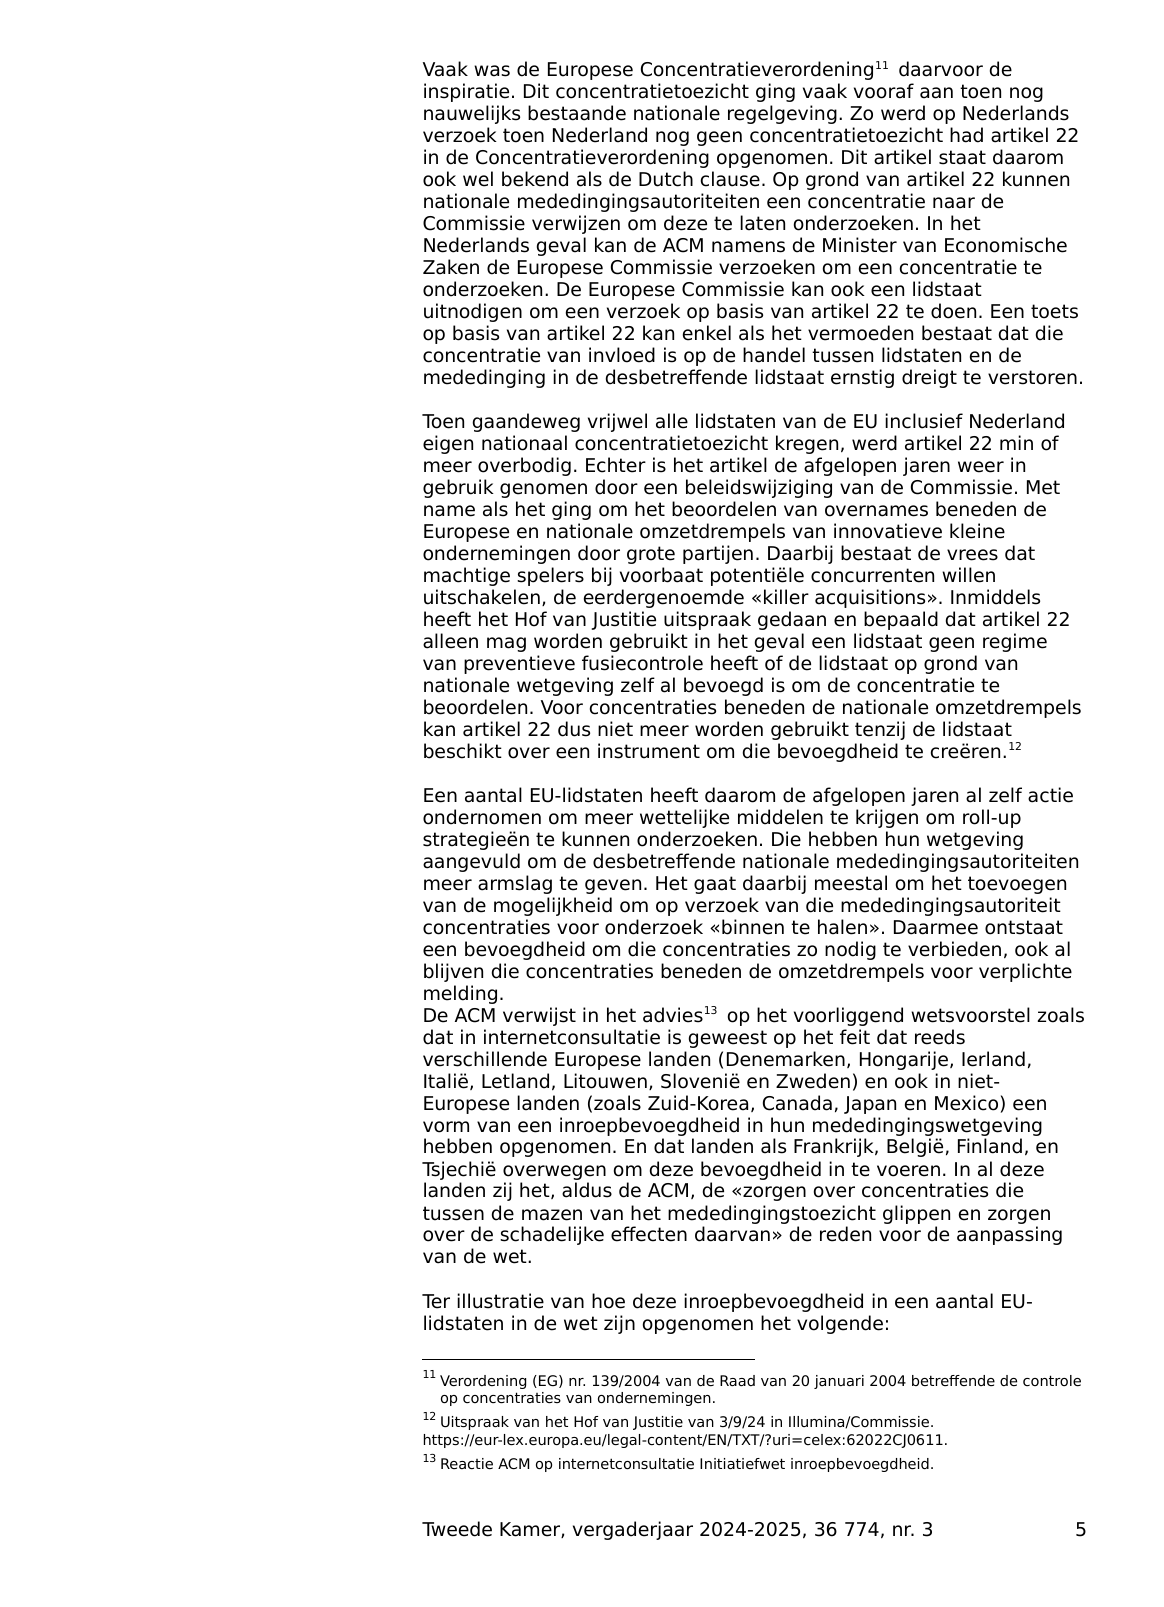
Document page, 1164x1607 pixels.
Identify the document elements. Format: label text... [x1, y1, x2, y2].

text Ter illustratie van hoe deze inroepbevoegdheid in een aantal EU-lidstaten in de wet zijn opgenomen het volgende: [422, 1291, 1087, 1334]
text Verordening (EG) nr. 139/2004 van de Raad van 20 januari 2004 betreffende de controle op concentraties van ondernemingen. [422, 1368, 1087, 1407]
text Reactie ACM op internetconsultatie Initiatiefwet inroepbevoegdheid. [422, 1452, 1087, 1474]
text Uitspraak van het Hof van Justitie van 3/9/24 in Illumina/Commissie. [422, 1410, 1087, 1432]
text Een aantal EU-lidstaten heeft daarom de afgelopen jaren al zelf actie ondernomen om meer wettelijke middelen te krijgen om roll-up strategieën te kunnen onderzoeken. Die hebben hun wetgeving aangevuld om de desbetreffende nationale mededingingsautoriteiten meer armslag te geven. Het gaat daarbij meestal om het toevoegen van de mogelijkheid om op verzoek van die mededingingsautoriteit concentraties voor onderzoek «binnen te halen». Daarmee ontstaat een bevoegdheid om die concentraties zo nodig te verbieden, ook al blijven die concentraties beneden de omzetdrempels voor verplichte melding. [422, 785, 1087, 1004]
text Toen gaandeweg vrijwel alle lidstaten van de EU inclusief Nederland eigen nationaal concentratietoezicht kregen, werd artikel 22 min of meer overbodig. Echter is het artikel de afgelopen jaren weer in gebruik genomen door een beleidswijziging van de Commissie. Met name als het ging om het beoordelen van overnames beneden de Europese en nationale omzetdrempels van innovatieve kleine ondernemingen door grote partijen. Daarbij bestaat de vrees dat machtige spelers bij voorbaat potentiële concurrenten willen uitschakelen, de eerdergenoemde «killer acquisitions». Inmiddels heeft het Hof van Justitie uitspraak gedaan en bepaald dat artikel 22 alleen mag worden gebruikt in het geval een lidstaat geen regime van preventieve fusiecontrole heeft of de lidstaat op grond van nationale wetgeving zelf al bevoegd is om de concentratie te beoordelen. Voor concentraties beneden de nationale omzetdrempels kan artikel 22 dus niet meer worden gebruikt tenzij de lidstaat beschikt over een instrument om die bevoegdheid te creëren. [422, 411, 1087, 763]
text Vaak was de Europese Concentratieverordening daarvoor de inspiratie. Dit concentratietoezicht ging vaak vooraf aan toen nog nauwelijks bestaande nationale regelgeving. Zo werd op Nederlands verzoek toen Nederland nog geen concentratietoezicht had artikel 22 in de Concentratieverordening opgenomen. Dit artikel staat daarom ook wel bekend als de Dutch clause. Op grond van artikel 22 kunnen nationale mededingingsautoriteiten een concentratie naar de Commissie verwijzen om deze te laten onderzoeken. In het Nederlands geval kan de ACM namens de Minister van Economische Zaken de Europese Commissie verzoeken om een concentratie te onderzoeken. De Europese Commissie kan ook een lidstaat uitnodigen om een verzoek op basis van artikel 22 te doen. Een toets op basis van artikel 22 kan enkel als het vermoeden bestaat dat die concentratie van invloed is op de handel tussen lidstaten en de mededinging in de desbetreffende lidstaat ernstig dreigt te verstoren. [422, 59, 1087, 389]
text De ACM verwijst in het advies op het voorliggend wetsvoorstel zoals dat in internetconsultatie is geweest op het feit dat reeds verschillende Europese landen (Denemarken, Hongarije, Ierland, Italië, Letland, Litouwen, Slovenië en Zweden) en ook in niet-Europese landen (zoals Zuid-Korea, Canada, Japan en Mexico) een vorm van een inroepbevoegdheid in hun mededingingswetgeving hebben opgenomen. En dat landen als Frankrijk, België, Finland, en Tsjechië overwegen om deze bevoegdheid in te voeren. In al deze landen zij het, aldus de ACM, de «zorgen over concentraties die tussen de mazen van het mededingingstoezicht glippen en zorgen over de schadelijke effecten daarvan» de reden voor de aanpassing van de wet. [422, 1004, 1087, 1268]
text https://eur-lex.europa.eu/legal-content/EN/TXT/?uri=celex:62022CJ0611. [422, 1432, 1087, 1449]
